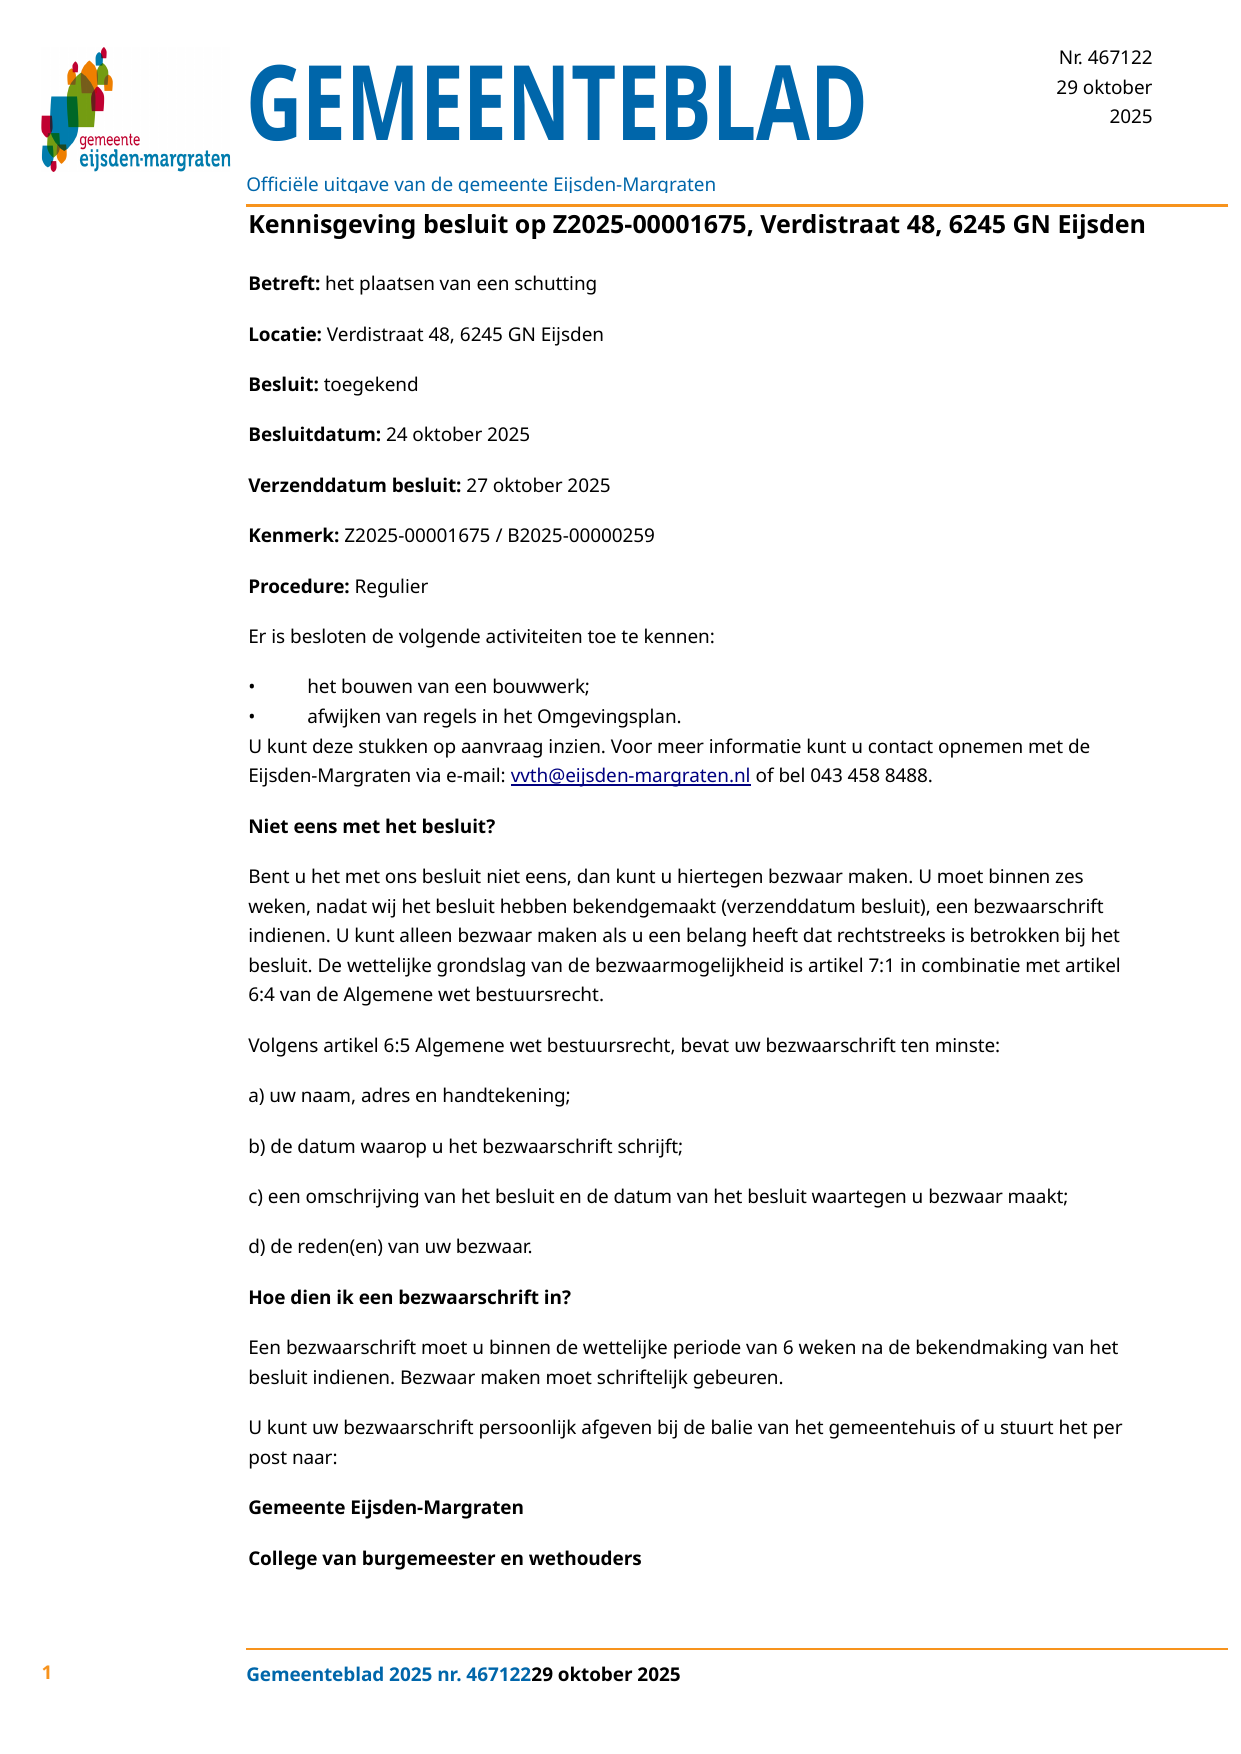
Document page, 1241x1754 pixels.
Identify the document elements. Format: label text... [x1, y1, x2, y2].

text U kunt uw bezwaarschrift persoonlijk afgeven bij de balie van het gemeentehuis of u stuurt het per post naar: [248, 1414, 1152, 1470]
text Betreft: het plaatsen van een schutting [248, 270, 1152, 296]
text Kennisgeving besluit op Z2025-00001675, Verdistraat 48, 6245 GN Eijsden [248, 207, 1152, 241]
text d) de reden(en) van uw bezwaar. [248, 1234, 1152, 1259]
text Gemeente Eijsden-Margraten [248, 1494, 1152, 1520]
text Besluitdatum: 24 oktober 2025 [248, 422, 1152, 447]
list het bouwen van een bouwwerk; [248, 674, 1152, 699]
text a) uw naam, adres en handtekening; [248, 1082, 1152, 1108]
text Volgens artikel 6:5 Algemene wet bestuursrecht, bevat uw bezwaarschrift ten minste: [248, 1032, 1152, 1058]
text Niet eens met het besluit? [248, 813, 1152, 838]
text Procedure: Regulier [248, 573, 1152, 598]
text Kenmerk: Z2025-00001675 / B2025-00000259 [248, 522, 1152, 548]
text Verzenddatum besluit: 27 oktober 2025 [248, 472, 1152, 498]
text Locatie: Verdistraat 48, 6245 GN Eijsden [248, 321, 1152, 346]
text Er is besloten de volgende activiteiten toe te kennen: [248, 623, 1152, 649]
text U kunt deze stukken op aanvraag inzien. Voor meer informatie kunt u contact opnemen met de Eijsden-Margraten via e-mail: vvth@eijsden-margraten.nl of bel 043 458 8488. [248, 733, 1152, 788]
text Hoe dien ik een bezwaarschrift in? [248, 1284, 1152, 1310]
text c) een omschrijving van het besluit en de datum van het besluit waartegen u bezwaar maakt; [248, 1183, 1152, 1209]
text Besluit: toegekend [248, 371, 1152, 397]
text Bent u het met ons besluit niet eens, dan kunt u hiertegen bezwaar maken. U moet binnen zes weken, nadat wij het besluit hebben bekendgemaakt (verzenddatum besluit), een bezwaarschrift indienen. U kunt alleen bezwaar maken als u een belang heeft dat rechtstreeks is betrokken bij het besluit. De wettelijke grondslag van de bezwaarmogelijkheid is artikel 7:1 in combinatie met artikel 6:4 van de Algemene wet bestuursrecht. [248, 863, 1152, 1007]
text Een bezwaarschrift moet u binnen de wettelijke periode van 6 weken na de bekendmaking van het besluit indienen. Bezwaar maken moet schriftelijk gebeuren. [248, 1334, 1152, 1390]
picture [41, 47, 231, 172]
list afwijken van regels in het Omgevingsplan. [248, 703, 1152, 729]
text b) de datum waarop u het bezwaarschrift schrijft; [248, 1133, 1152, 1158]
text College van burgemeester en wethouders [248, 1545, 1152, 1571]
